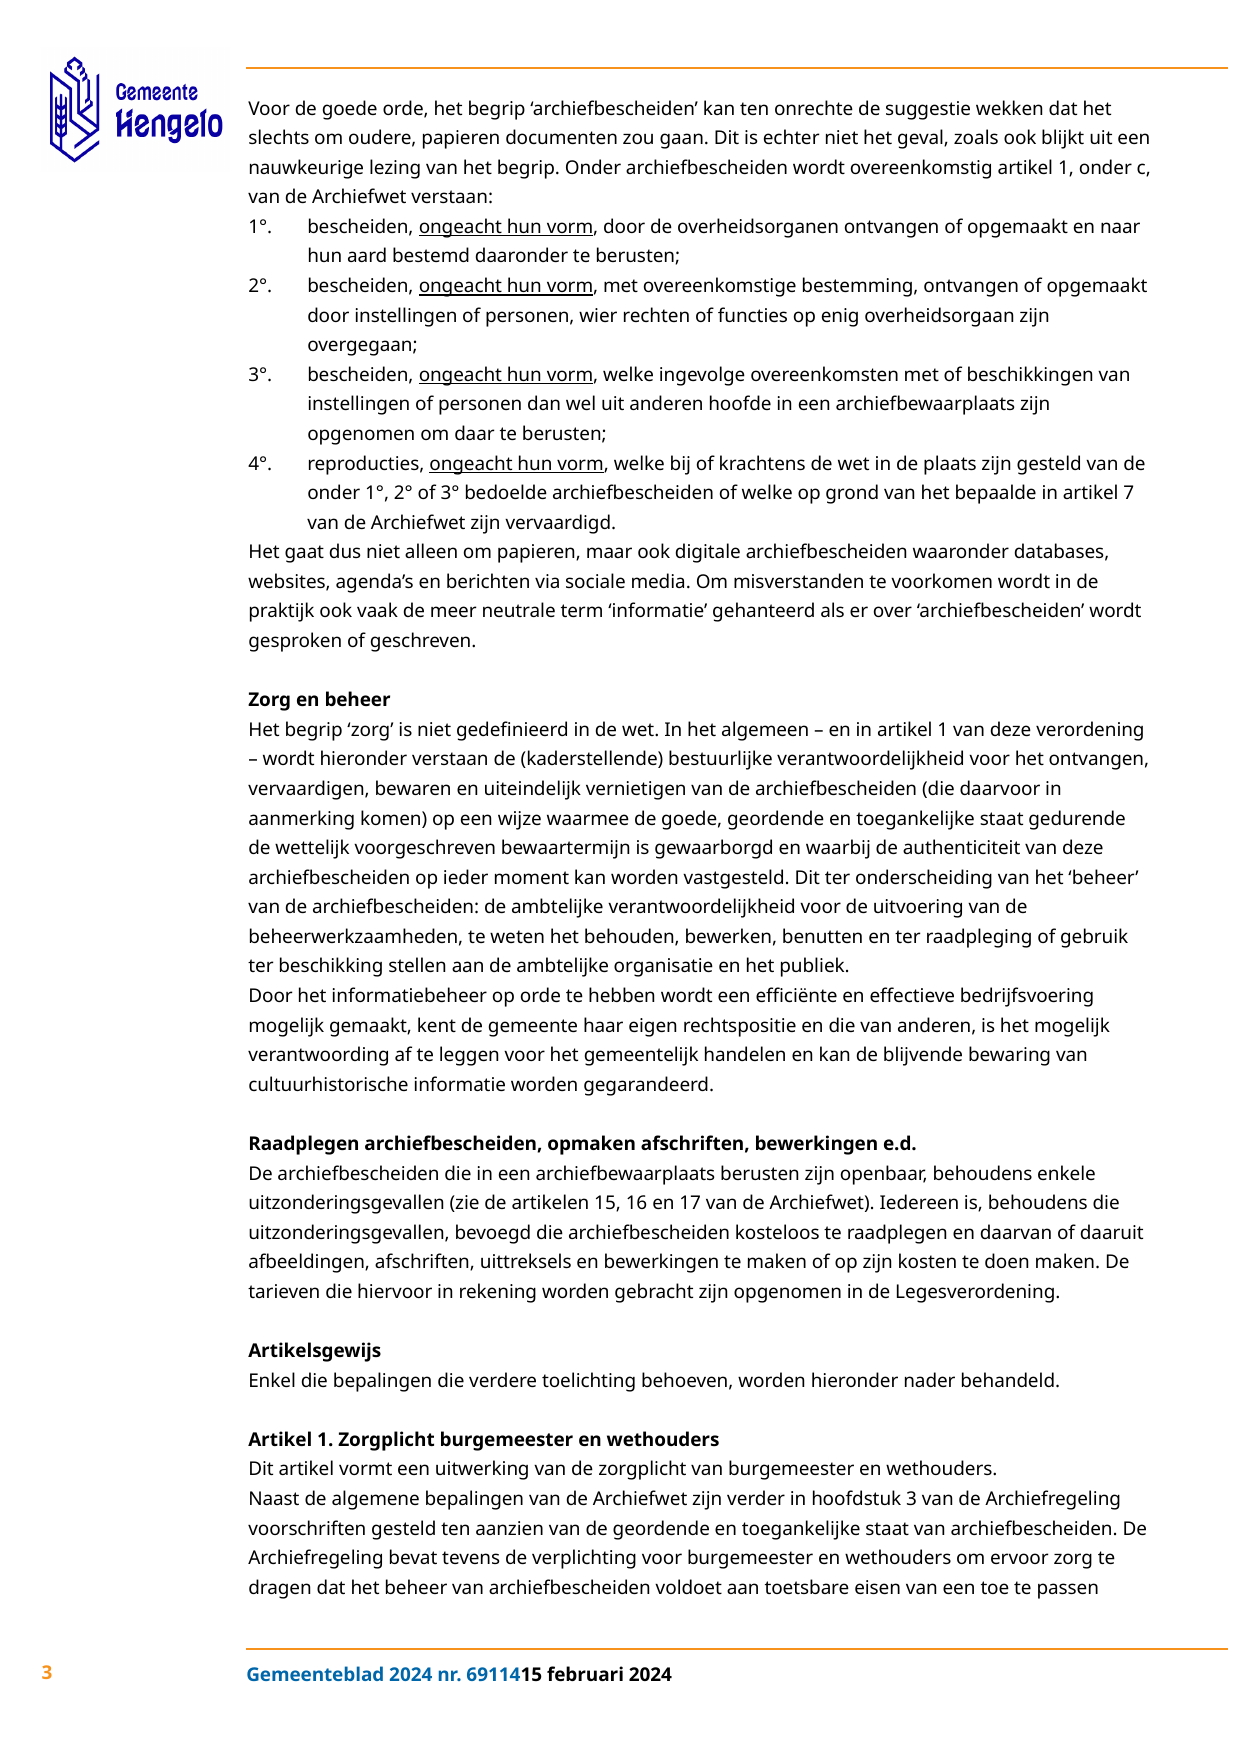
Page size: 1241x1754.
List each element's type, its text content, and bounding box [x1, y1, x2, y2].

text Door het informatiebeheer op orde te hebben wordt een efficiënte en effectieve bedrijfsvoering mogelijk gemaakt, kent de gemeente haar eigen rechtspositie en die van anderen, is het mogelijk verantwoording af te leggen voor het gemeentelijk handelen en kan de blijvende bewaring van cultuurhistorische informatie worden gegarandeerd. [248, 982, 1152, 1097]
list reproducties, ongeacht hun vorm, welke bij of krachtens de wet in de plaats zijn gesteld van de onder 1°, 2° of 3° bedoelde archiefbescheiden of welke op grond van het bepaalde in artikel 7 van de Archiefwet zijn vervaardigd. [248, 450, 1152, 535]
text Enkel die bepalingen die verdere toelichting behoeven, worden hieronder nader behandeld. [248, 1367, 1152, 1393]
text Artikelsgewijs [248, 1337, 1152, 1363]
text Voor de goede orde, het begrip ‘archiefbescheiden’ kan ten onrechte de suggestie wekken dat het slechts om oudere, papieren documenten zou gaan. Dit is echter niet het geval, zoals ook blijkt uit een nauwkeurige lezing van het begrip. Onder archiefbescheiden wordt overeenkomstig artikel 1, onder c, van de Archiefwet verstaan: [248, 95, 1152, 209]
list bescheiden, ongeacht hun vorm, welke ingevolge overeenkomsten met of beschikkingen van instellingen of personen dan wel uit anderen hoofde in een archiefbewaarplaats zijn opgenomen om daar te berusten; [248, 361, 1152, 446]
text Dit artikel vormt een uitwerking van de zorgplicht van burgemeester en wethouders. [248, 1456, 1152, 1481]
text De archiefbescheiden die in een archiefbewaarplaats berusten zijn openbaar, behoudens enkele uitzonderingsgevallen (zie de artikelen 15, 16 en 17 van de Archiefwet). Iedereen is, behoudens die uitzonderingsgevallen, bevoegd die archiefbescheiden kosteloos te raadplegen en daarvan of daaruit afbeeldingen, afschriften, uittreksels en bewerkingen te maken of op zijn kosten te doen maken. De tarieven die hiervoor in rekening worden gebracht zijn opgenomen in de Legesverordening. [248, 1160, 1152, 1304]
text Het begrip ‘zorg’ is niet gedefinieerd in de wet. In het algemeen – en in artikel 1 van deze verordening – wordt hieronder verstaan de (kaderstellende) bestuurlijke verantwoordelijkheid voor het ontvangen, vervaardigen, bewaren en uiteindelijk vernietigen van de archiefbescheiden (die daarvoor in aanmerking komen) op een wijze waarmee de goede, geordende en toegankelijke staat gedurende de wettelijk voorgeschreven bewaartermijn is gewaarborgd en waarbij de authenticiteit van deze archiefbescheiden op ieder moment kan worden vastgesteld. Dit ter onderscheiding van het ‘beheer’ van de archiefbescheiden: de ambtelijke verantwoordelijkheid voor de uitvoering van de beheerwerkzaamheden, te weten het behouden, bewerken, benutten en ter raadpleging of gebruik ter beschikking stellen aan de ambtelijke organisatie en het publiek. [248, 716, 1152, 978]
text Zorg en beheer [248, 686, 1152, 712]
text Naast de algemene bepalingen van de Archiefwet zijn verder in hoofdstuk 3 van de Archiefregeling voorschriften gesteld ten aanzien van de geordende en toegankelijke staat van archiefbescheiden. De Archiefregeling bevat tevens de verplichting voor burgemeester en wethouders om ervoor zorg te dragen dat het beheer van archiefbescheiden voldoet aan toetsbare eisen van een toe te passen [248, 1485, 1152, 1600]
picture [41, 47, 231, 172]
text Raadplegen archiefbescheiden, opmaken afschriften, bewerkingen e.d. [248, 1130, 1152, 1156]
text Artikel 1. Zorgplicht burgemeester en wethouders [248, 1426, 1152, 1452]
list bescheiden, ongeacht hun vorm, door de overheidsorganen ontvangen of opgemaakt en naar hun aard bestemd daaronder te berusten; [248, 213, 1152, 268]
text Het gaat dus niet alleen om papieren, maar ook digitale archiefbescheiden waaronder databases, websites, agenda’s en berichten via sociale media. Om misverstanden te voorkomen wordt in de praktijk ook vaak de meer neutrale term ‘informatie’ gehanteerd als er over ‘archiefbescheiden’ wordt gesproken of geschreven. [248, 538, 1152, 653]
list bescheiden, ongeacht hun vorm, met overeenkomstige bestemming, ontvangen of opgemaakt door instellingen of personen, wier rechten of functies op enig overheidsorgaan zijn overgegaan; [248, 272, 1152, 357]
